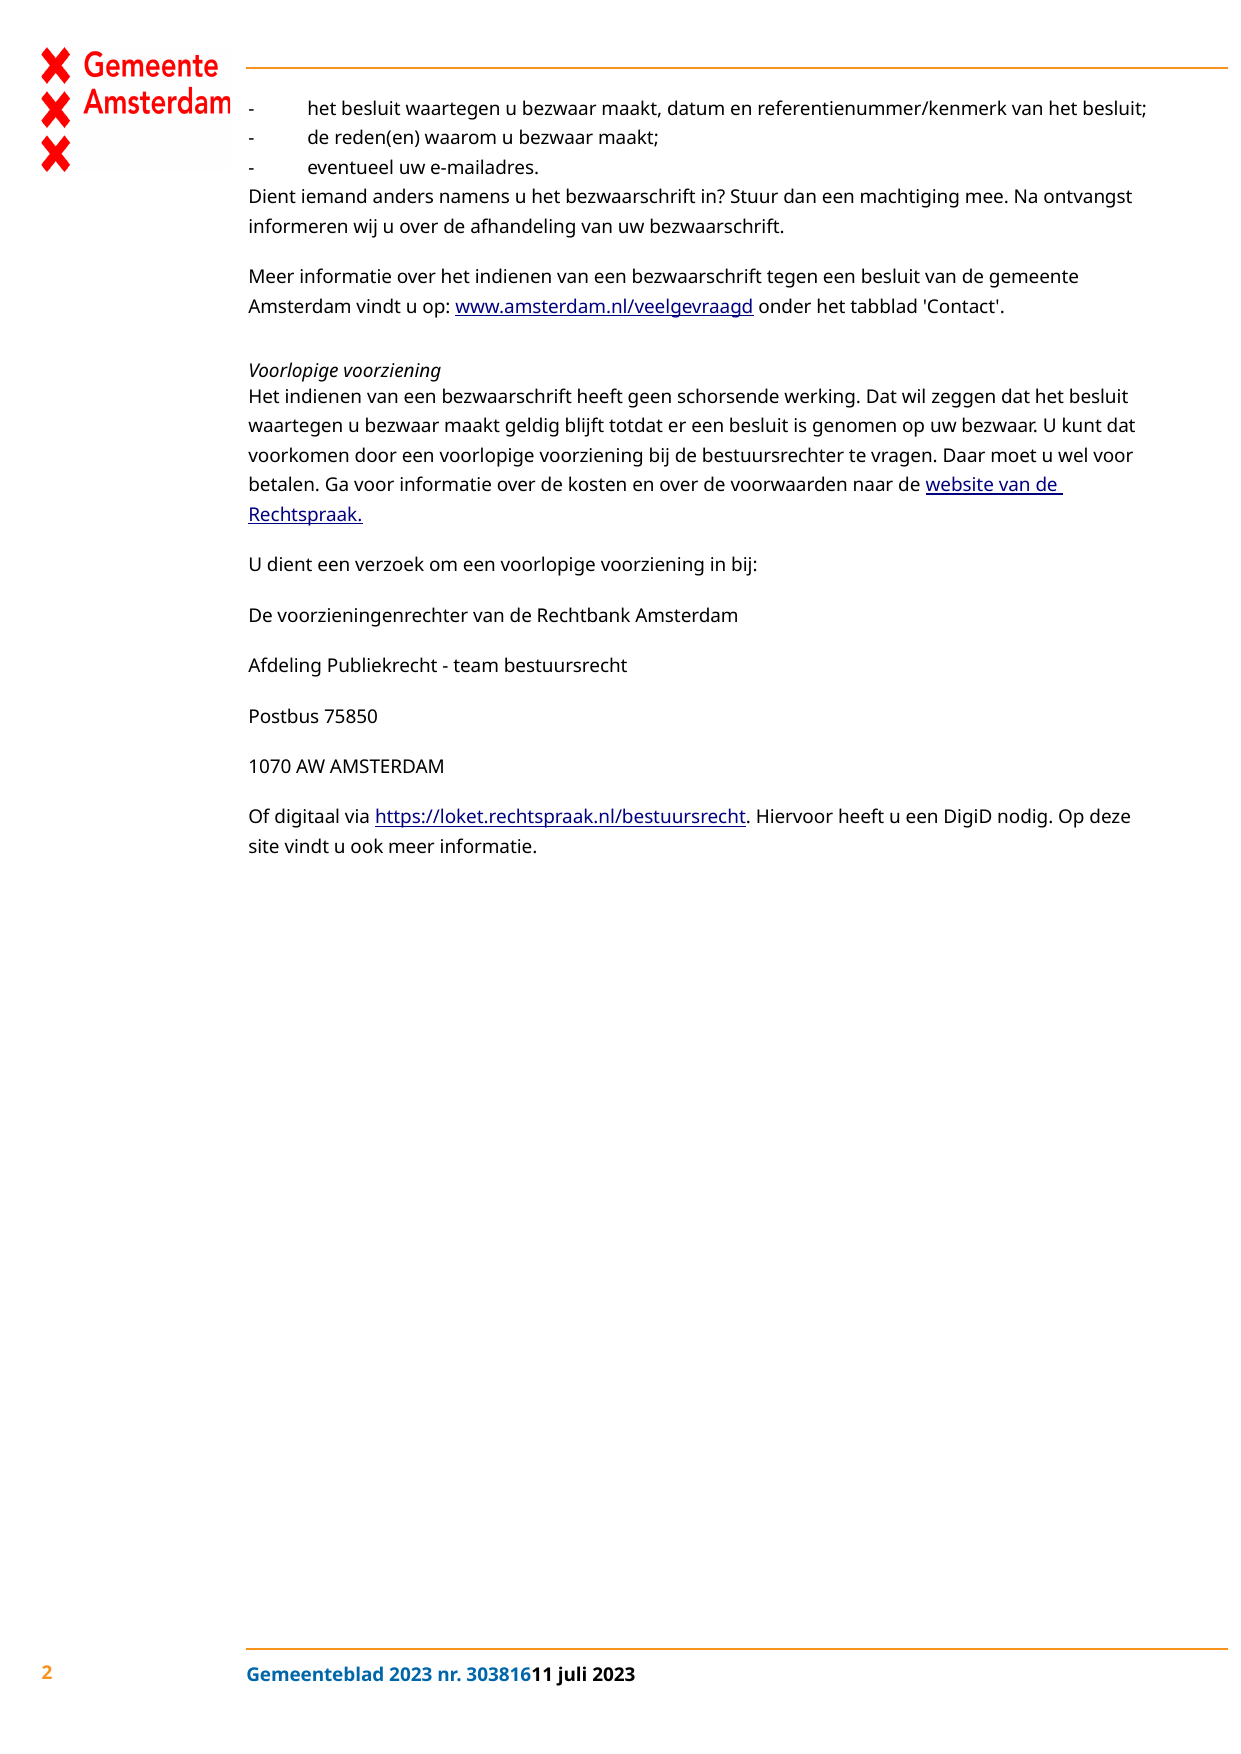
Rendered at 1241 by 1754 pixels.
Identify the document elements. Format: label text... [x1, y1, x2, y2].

list de reden(en) waarom u bezwaar maakt; [248, 124, 1152, 150]
text Het indienen van een bezwaarschrift heeft geen schorsende werking. Dat wil zeggen dat het besluit waartegen u bezwaar maakt geldig blijft totdat er een besluit is genomen op uw bezwaar. U kunt dat voorkomen door een voorlopige voorziening bij de bestuursrechter te vragen. Daar moet u wel voor betalen. Ga voor informatie over de kosten en over de voorwaarden naar de website van de Rechtspraak. [248, 383, 1152, 527]
text De voorzieningenrechter van de Rechtbank Amsterdam [248, 602, 1152, 628]
list eventueel uw e-mailadres. [248, 154, 1152, 180]
text Afdeling Publiekrecht - team bestuursrecht [248, 652, 1152, 678]
text 1070 AW AMSTERDAM [248, 753, 1152, 779]
text Of digitaal via https://loket.rechtspraak.nl/bestuursrecht. Hiervoor heeft u een DigiD nodig. Op deze site vindt u ook meer informatie. [248, 804, 1152, 859]
text Meer informatie over het indienen van een bezwaarschrift tegen een besluit van de gemeente Amsterdam vindt u op: www.amsterdam.nl/veelgevraagd onder het tabblad 'Contact'. [248, 263, 1152, 319]
text Dient iemand anders namens u het bezwaarschrift in? Stuur dan een machtiging mee. Na ontvangst informeren wij u over de afhandeling van uw bezwaarschrift. [248, 183, 1152, 239]
text Postbus 75850 [248, 703, 1152, 728]
list het besluit waartegen u bezwaar maakt, datum en referentienummer/kenmerk van het besluit; [248, 95, 1152, 121]
text U dient een verzoek om een voorlopige voorziening in bij: [248, 552, 1152, 577]
text Voorlopige voorziening [248, 357, 1152, 383]
picture [41, 47, 231, 172]
